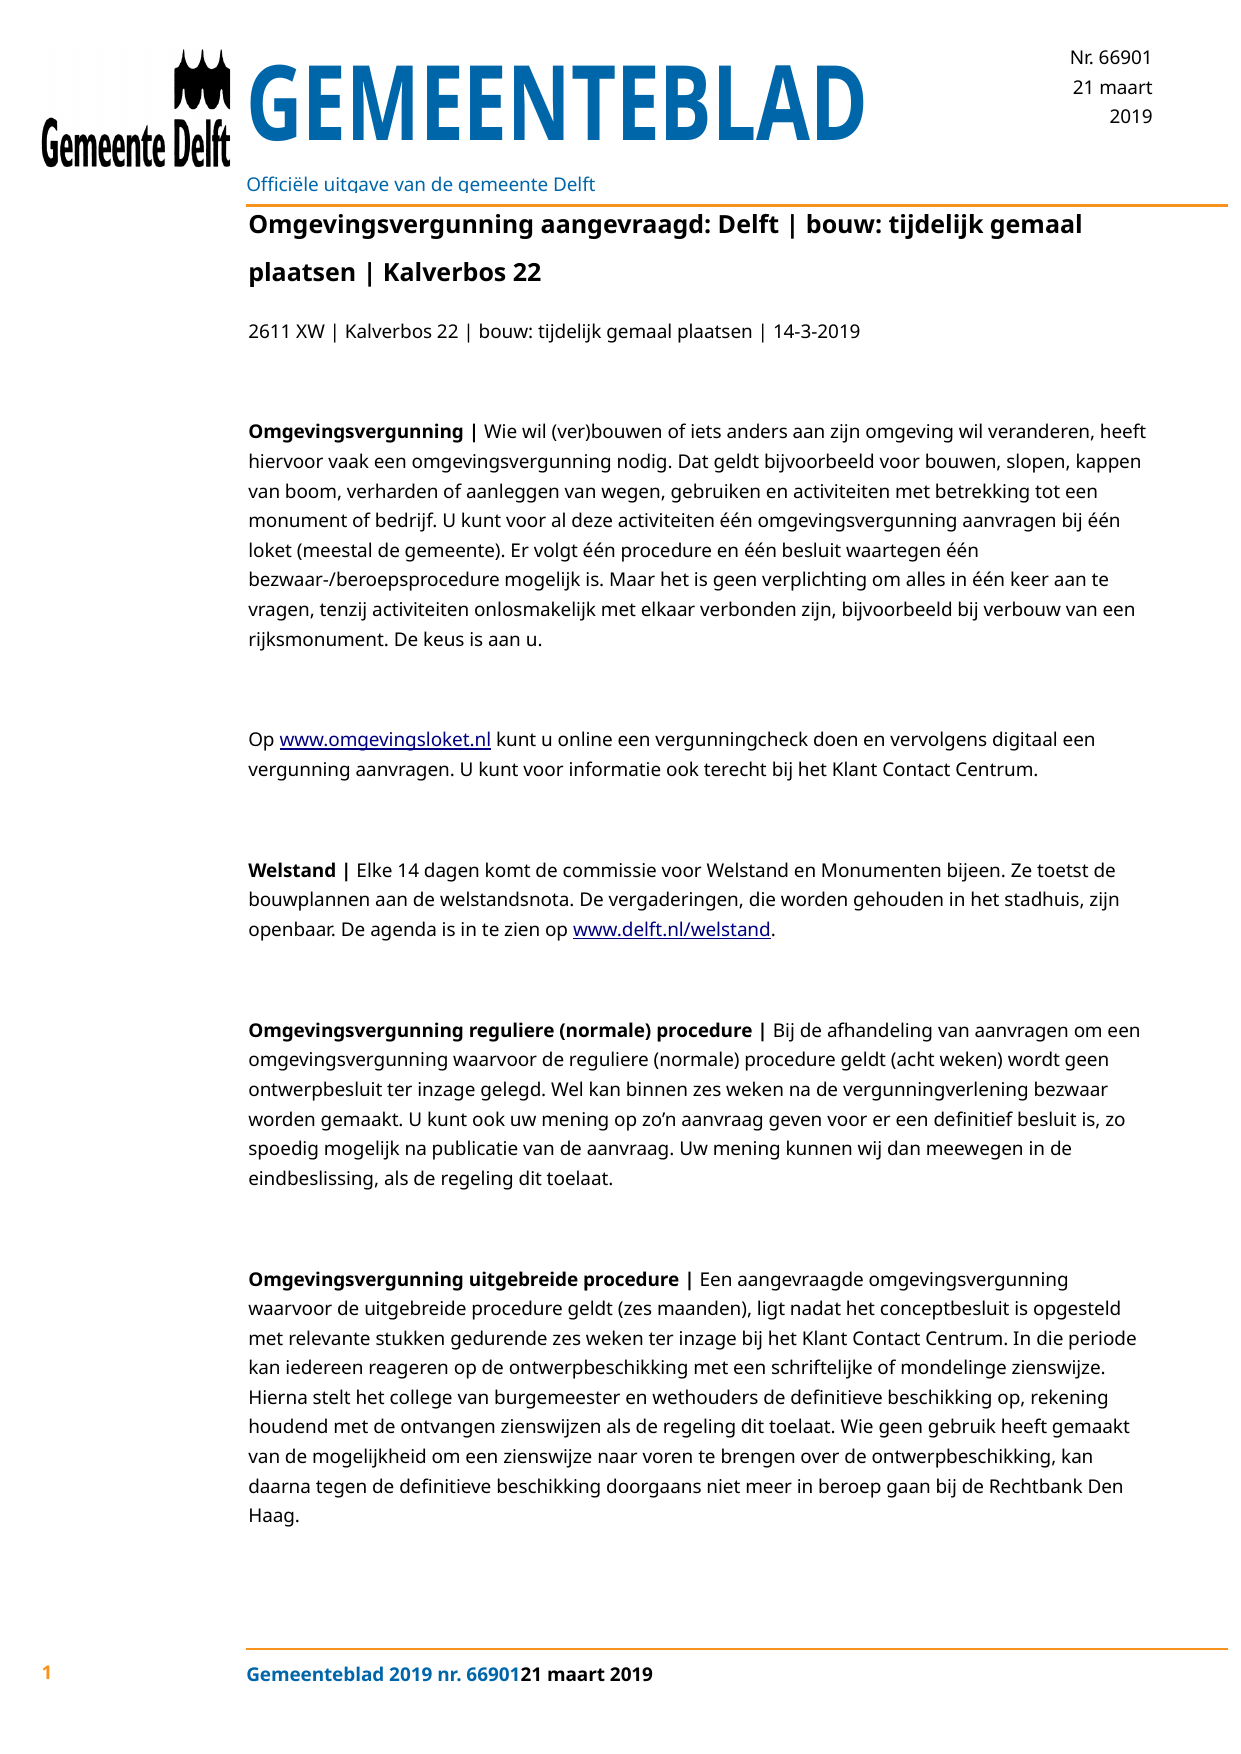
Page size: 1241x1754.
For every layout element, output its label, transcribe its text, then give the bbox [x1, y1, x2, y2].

text Omgevingsvergunning reguliere (normale) procedure | Bij de afhandeling van aanvragen om een omgevingsvergunning waarvoor de reguliere (normale) procedure geldt (acht weken) wordt geen ontwerpbesluit ter inzage gelegd. Wel kan binnen zes weken na de vergunningverlening bezwaar worden gemaakt. U kunt ook uw mening op zo’n aanvraag geven voor er een definitief besluit is, zo spoedig mogelijk na publicatie van de aanvraag. Uw mening kunnen wij dan meewegen in de eindbeslissing, als de regeling dit toelaat. [248, 1017, 1152, 1191]
text 2611 XW | Kalverbos 22 | bouw: tijdelijk gemaal plaatsen | 14-3-2019 [248, 318, 1152, 344]
text Omgevingsvergunning aangevraagd: Delft | bouw: tijdelijk gemaal plaatsen | Kalverbos 22 [248, 207, 1152, 288]
picture [41, 47, 231, 172]
text Welstand | Elke 14 dagen komt de commissie voor Welstand en Monumenten bijeen. Ze toetst de bouwplannen aan de welstandsnota. De vergaderingen, die worden gehouden in het stadhuis, zijn openbaar. De agenda is in te zien op www.delft.nl/welstand. [248, 857, 1152, 942]
text Omgevingsvergunning uitgebreide procedure | Een aangevraagde omgevingsvergunning waarvoor de uitgebreide procedure geldt (zes maanden), ligt nadat het conceptbesluit is opgesteld met relevante stukken gedurende zes weken ter inzage bij het Klant Contact Centrum. In die periode kan iedereen reageren op de ontwerpbeschikking met een schriftelijke of mondelinge zienswijze. Hierna stelt het college van burgemeester en wethouders de definitieve beschikking op, rekening houdend met de ontvangen zienswijzen als de regeling dit toelaat. Wie geen gebruik heeft gemaakt van de mogelijkheid om een zienswijze naar voren te brengen over de ontwerpbeschikking, kan daarna tegen de definitieve beschikking doorgaans niet meer in beroep gaan bij de Rechtbank Den Haag. [248, 1266, 1152, 1528]
text Omgevingsvergunning | Wie wil (ver)bouwen of iets anders aan zijn omgeving wil veranderen, heeft hiervoor vaak een omgevingsvergunning nodig. Dat geldt bijvoorbeeld voor bouwen, slopen, kappen van boom, verharden of aanleggen van wegen, gebruiken en activiteiten met betrekking tot een monument of bedrijf. U kunt voor al deze activiteiten één omgevingsvergunning aanvragen bij één loket (meestal de gemeente). Er volgt één procedure en één besluit waartegen één bezwaar-/beroepsprocedure mogelijk is. Maar het is geen verplichting om alles in één keer aan te vragen, tenzij activiteiten onlosmakelijk met elkaar verbonden zijn, bijvoorbeeld bij verbouw van een rijksmonument. De keus is aan u. [248, 419, 1152, 652]
text Op www.omgevingsloket.nl kunt u online een vergunningcheck doen en vervolgens digitaal een vergunning aanvragen. U kunt voor informatie ook terecht bij het Klant Contact Centrum. [248, 727, 1152, 782]
